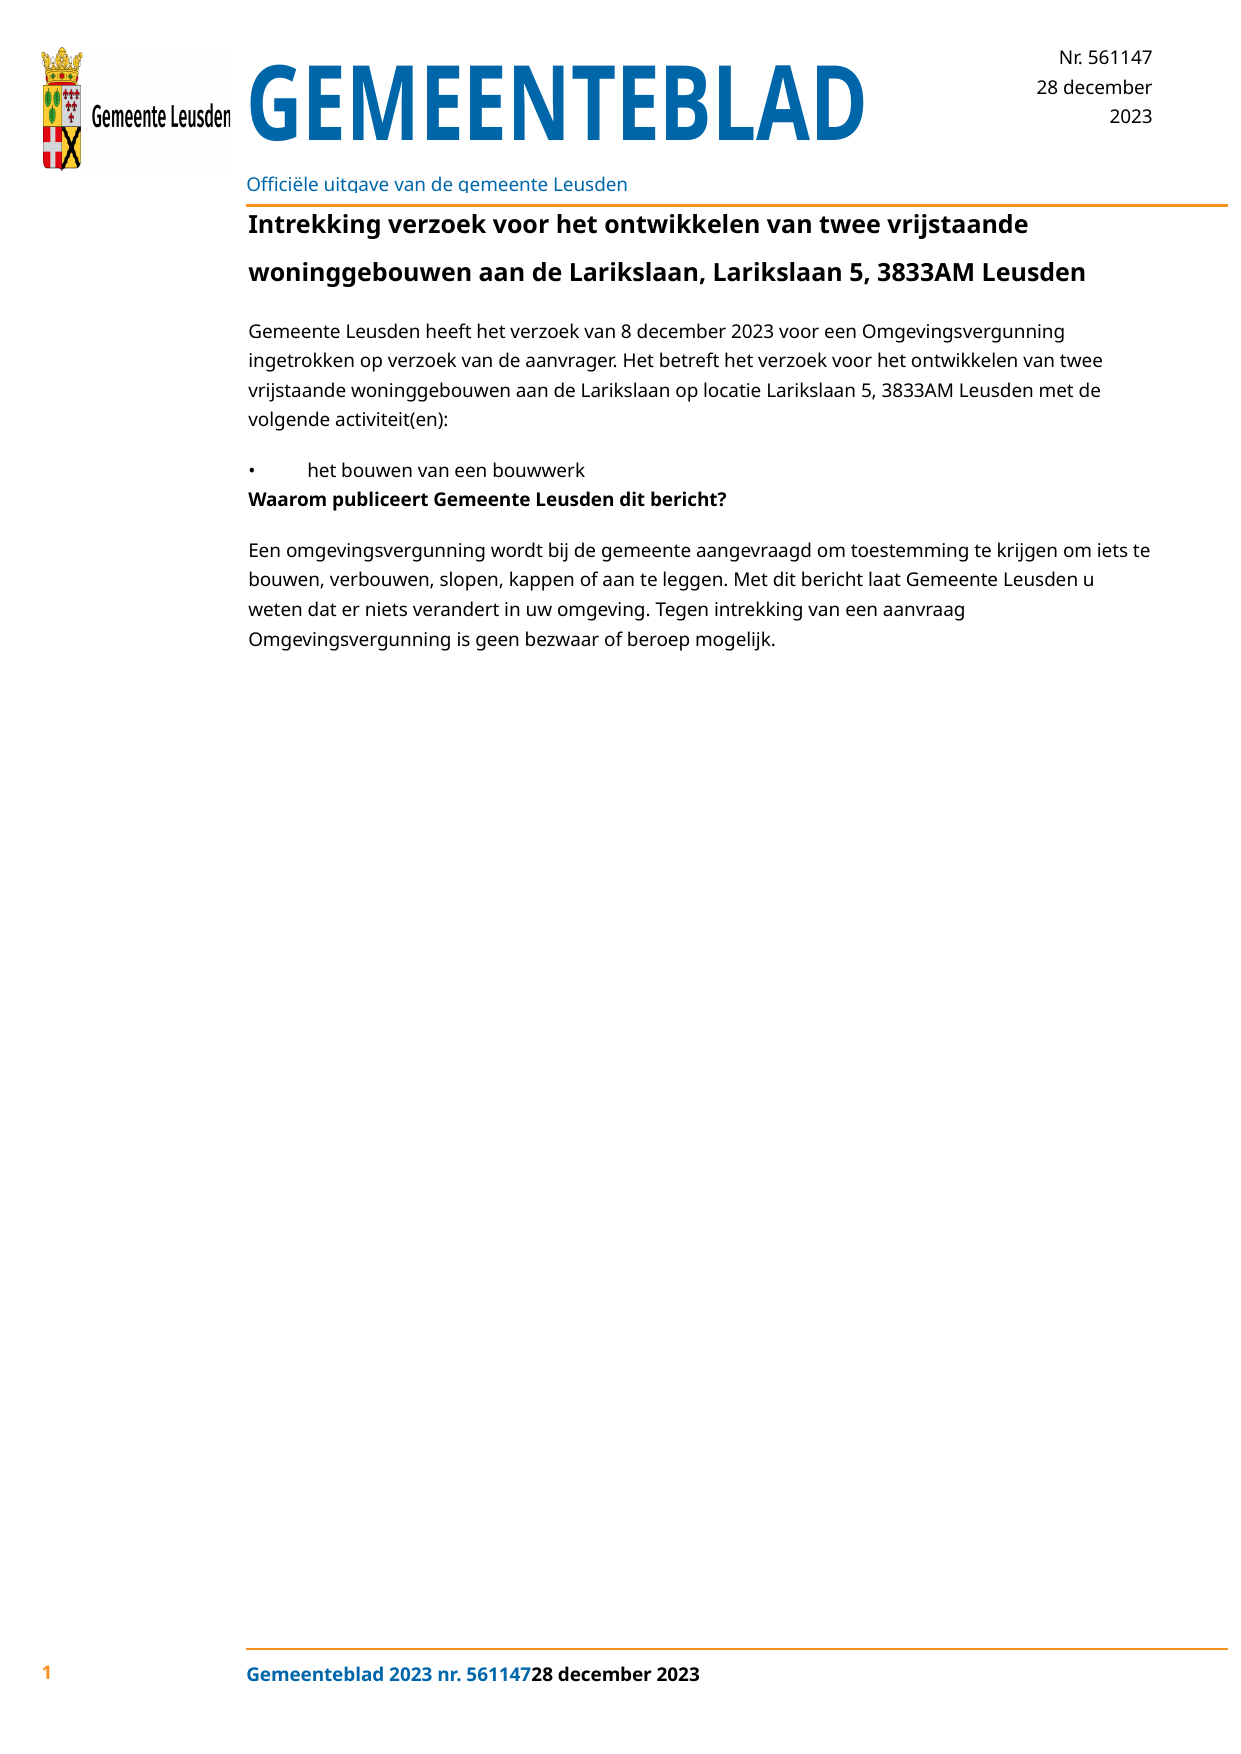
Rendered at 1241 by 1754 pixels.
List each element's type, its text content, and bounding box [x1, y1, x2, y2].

text Waarom publiceert Gemeente Leusden dit bericht? [248, 487, 1152, 512]
picture [41, 47, 231, 172]
text Een omgevingsvergunning wordt bij de gemeente aangevraagd om toestemming te krijgen om iets te bouwen, verbouwen, slopen, kappen of aan te leggen. Met dit bericht laat Gemeente Leusden u weten dat er niets verandert in uw omgeving. Tegen intrekking van een aanvraag Omgevingsvergunning is geen bezwaar of beroep mogelijk. [248, 537, 1152, 652]
list het bouwen van een bouwwerk [248, 457, 1152, 483]
text Gemeente Leusden heeft het verzoek van 8 december 2023 voor een Omgevingsvergunning ingetrokken op verzoek van de aanvrager. Het betreft het verzoek voor het ontwikkelen van twee vrijstaande woninggebouwen aan de Larikslaan op locatie Larikslaan 5, 3833AM Leusden met de volgende activiteit(en): [248, 318, 1152, 432]
text Intrekking verzoek voor het ontwikkelen van twee vrijstaande woninggebouwen aan de Larikslaan, Larikslaan 5, 3833AM Leusden [248, 207, 1152, 288]
